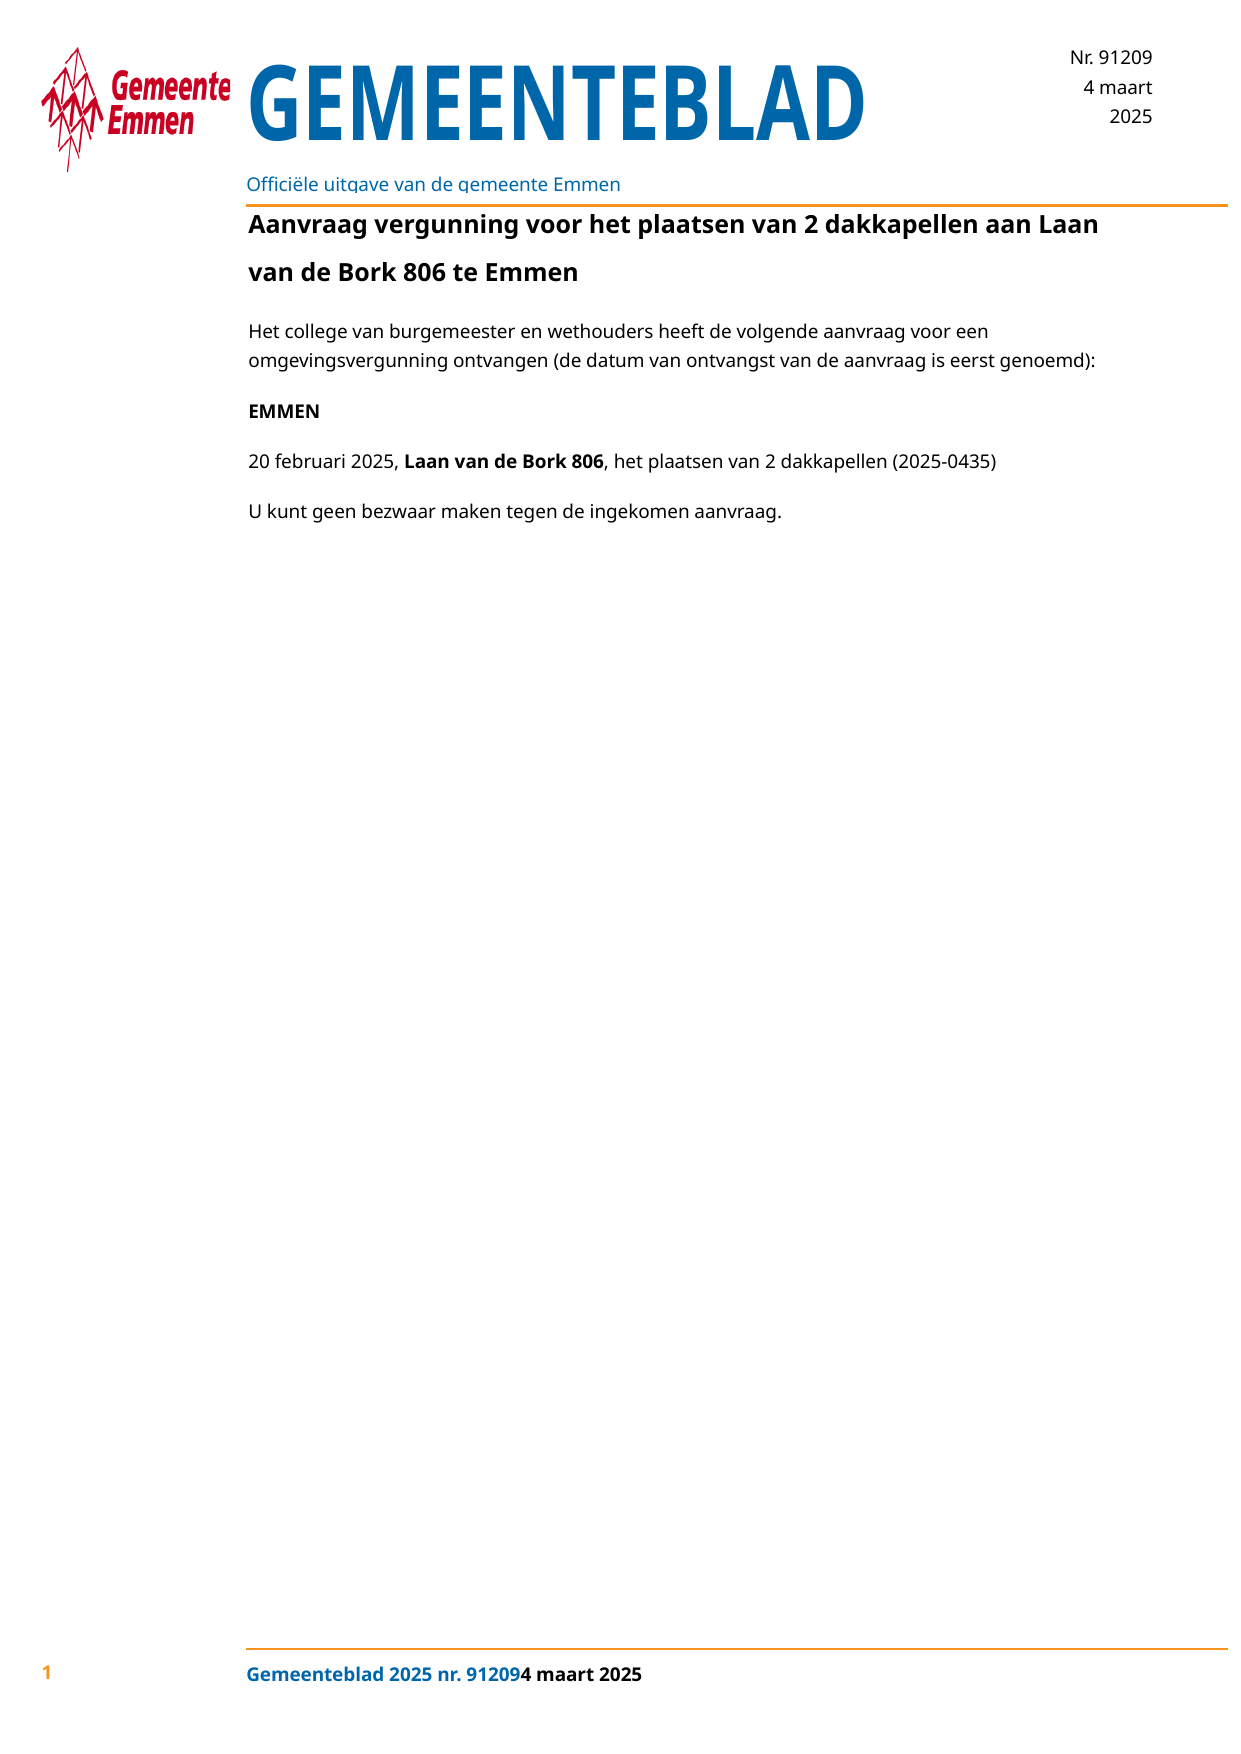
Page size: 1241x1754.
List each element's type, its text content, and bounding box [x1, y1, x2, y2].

text EMMEN [248, 398, 1152, 424]
text U kunt geen bezwaar maken tegen de ingekomen aanvraag. [248, 499, 1152, 524]
text 20 februari 2025, Laan van de Bork 806, het plaatsen van 2 dakkapellen (2025-0435) [248, 448, 1152, 474]
text Het college van burgemeester en wethouders heeft de volgende aanvraag voor een omgevingsvergunning ontvangen (de datum van ontvangst van de aanvraag is eerst genoemd): [248, 318, 1152, 373]
text Aanvraag vergunning voor het plaatsen van 2 dakkapellen aan Laan van de Bork 806 te Emmen [248, 207, 1152, 288]
picture [41, 47, 231, 172]
